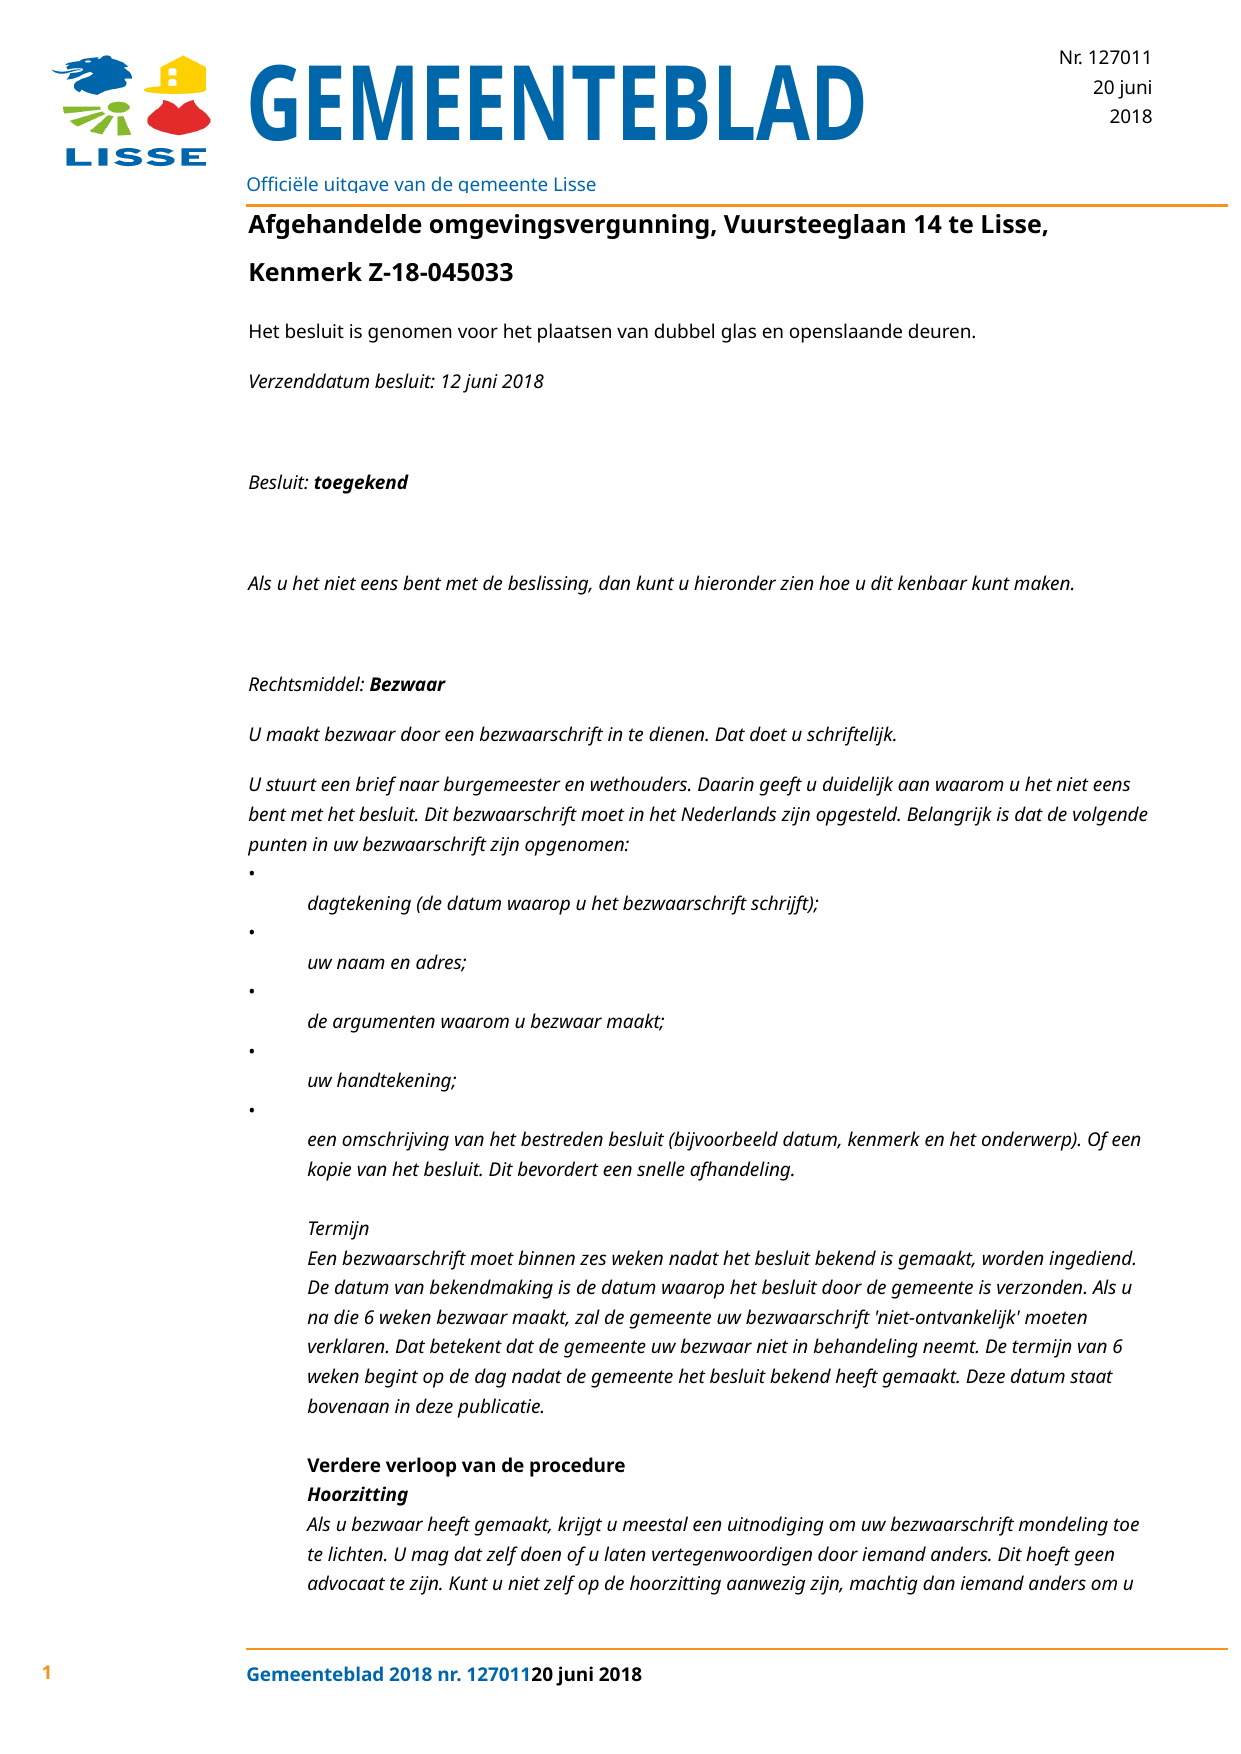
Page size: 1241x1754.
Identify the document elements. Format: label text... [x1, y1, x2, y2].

list Verdere verloop van de procedure [248, 1452, 1152, 1478]
text Verzenddatum besluit: 12 juni 2018 [248, 368, 1152, 394]
text Rechtsmiddel: Bezwaar [248, 671, 1152, 697]
text Het besluit is genomen voor het plaatsen van dubbel glas en openslaande deuren. [248, 318, 1152, 344]
list Hoorzitting [248, 1482, 1152, 1507]
list Als u bezwaar heeft gemaakt, krijgt u meestal een uitnodiging om uw bezwaarschrift mondeling toe te lichten. U mag dat zelf doen of u laten vertegenwoordigen door iemand anders. Dit hoeft geen advocaat te zijn. Kunt u niet zelf op de hoorzitting aanwezig zijn, machtig dan iemand anders om u [248, 1511, 1152, 1596]
text Afgehandelde omgevingsvergunning, Vuursteeglaan 14 te Lisse, Kenmerk Z-18-045033 [248, 207, 1152, 288]
text U stuurt een brief naar burgemeester en wethouders. Daarin geeft u duidelijk aan waarom u het niet eens bent met het besluit. Dit bezwaarschrift moet in het Nederlands zijn opgesteld. Belangrijk is dat de volgende punten in uw bezwaarschrift zijn opgenomen: [248, 772, 1152, 857]
list Termijn [248, 1215, 1152, 1241]
text Als u het niet eens bent met de beslissing, dan kunt u hieronder zien hoe u dit kenbaar kunt maken. [248, 570, 1152, 596]
list een omschrijving van het bestreden besluit (bijvoorbeeld datum, kenmerk en het onderwerp). Of een kopie van het besluit. Dit bevordert een snelle afhandeling. [248, 1127, 1152, 1182]
list uw naam en adres; [248, 949, 1152, 975]
list Een bezwaarschrift moet binnen zes weken nadat het besluit bekend is gemaakt, worden ingediend. De datum van bekendmaking is de datum waarop het besluit door de gemeente is verzonden. Als u na die 6 weken bezwaar maakt, zal de gemeente uw bezwaarschrift 'niet-ontvankelijk' moeten verklaren. Dat betekent dat de gemeente uw bezwaar niet in behandeling neemt. De termijn van 6 weken begint op de dag nadat de gemeente het besluit bekend heeft gemaakt. Deze datum staat bovenaan in deze publicatie. [248, 1245, 1152, 1419]
list uw handtekening; [248, 1067, 1152, 1093]
text U maakt bezwaar door een bezwaarschrift in te dienen. Dat doet u schriftelijk. [248, 721, 1152, 747]
list de argumenten waarom u bezwaar maakt; [248, 1008, 1152, 1034]
text Besluit: toegekend [248, 469, 1152, 495]
picture [41, 47, 231, 172]
list dagtekening (de datum waarop u het bezwaarschrift schrijft); [248, 890, 1152, 916]
